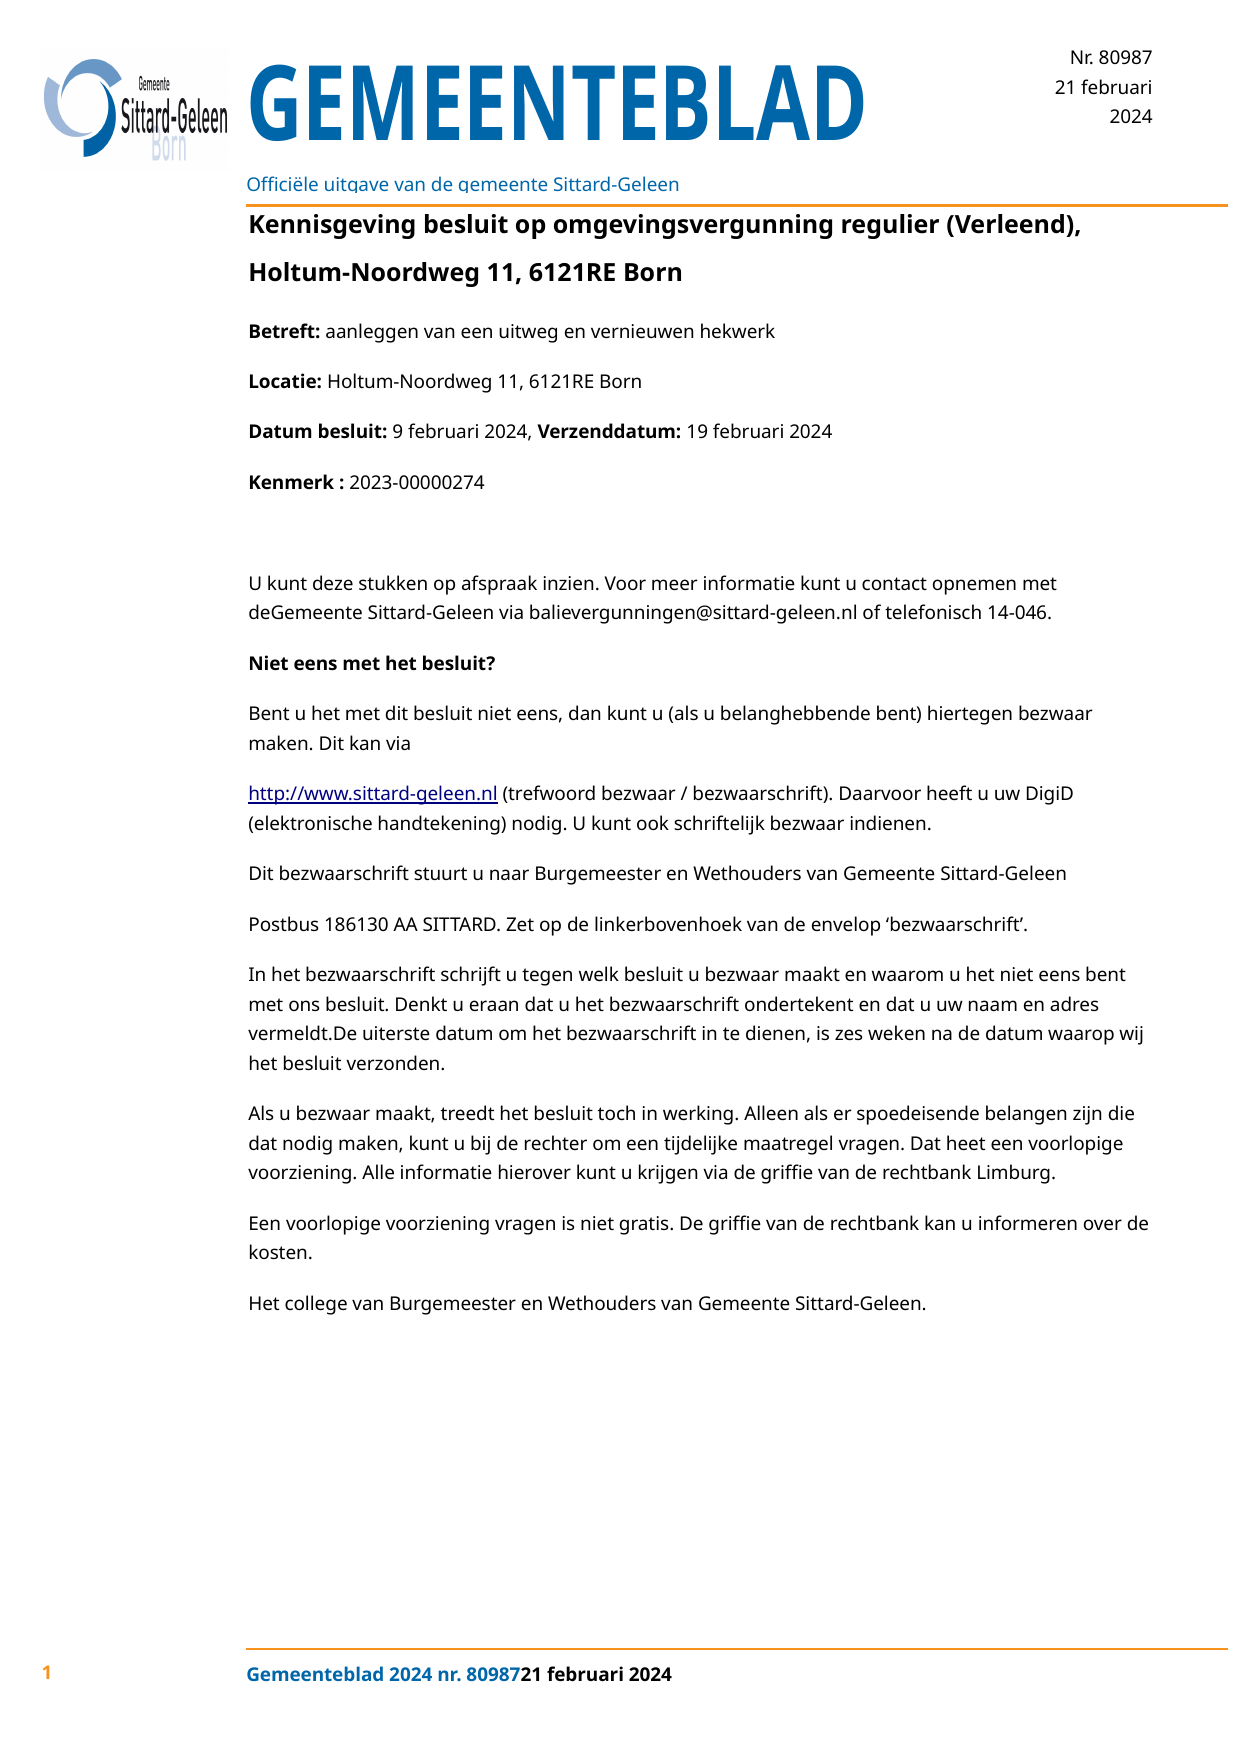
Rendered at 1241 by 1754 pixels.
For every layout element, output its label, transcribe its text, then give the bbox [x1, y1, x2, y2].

text Locatie: Holtum-Noordweg 11, 6121RE Born [248, 368, 1152, 394]
text Bent u het met dit besluit niet eens, dan kunt u (als u belanghebbende bent) hiertegen bezwaar maken. Dit kan via [248, 700, 1152, 756]
text Dit bezwaarschrift stuurt u naar Burgemeester en Wethouders van Gemeente Sittard-Geleen [248, 860, 1152, 886]
text Het college van Burgemeester en Wethouders van Gemeente Sittard-Geleen. [248, 1290, 1152, 1316]
text Postbus 186130 AA SITTARD. Zet op de linkerbovenhoek van de envelop ‘bezwaarschrift’. [248, 911, 1152, 937]
text Als u bezwaar maakt, treedt het besluit toch in werking. Alleen als er spoedeisende belangen zijn die dat nodig maken, kunt u bij de rechter om een tijdelijke maatregel vragen. Dat heet een voorlopige voorziening. Alle informatie hierover kunt u krijgen via de griffie van de rechtbank Limburg. [248, 1100, 1152, 1185]
text Datum besluit: 9 februari 2024, Verzenddatum: 19 februari 2024 [248, 419, 1152, 444]
text Kenmerk : 2023-00000274 [248, 469, 1152, 495]
text Kennisgeving besluit op omgevingsvergunning regulier (Verleend), Holtum-Noordweg 11, 6121RE Born [248, 207, 1152, 288]
text http://www.sittard-geleen.nl (trefwoord bezwaar / bezwaarschrift). Daarvoor heeft u uw DigiD (elektronische handtekening) nodig. U kunt ook schriftelijk bezwaar indienen. [248, 780, 1152, 836]
text Een voorlopige voorziening vragen is niet gratis. De griffie van de rechtbank kan u informeren over de kosten. [248, 1210, 1152, 1265]
text Niet eens met het besluit? [248, 650, 1152, 676]
text In het bezwaarschrift schrijft u tegen welk besluit u bezwaar maakt en waarom u het niet eens bent met ons besluit. Denkt u eraan dat u het bezwaarschrift ondertekent en dat u uw naam en adres vermeldt.De uiterste datum om het bezwaarschrift in te dienen, is zes weken na de datum waarop wij het besluit verzonden. [248, 961, 1152, 1076]
picture [41, 47, 231, 172]
text Betreft: aanleggen van een uitweg en vernieuwen hekwerk [248, 318, 1152, 344]
text U kunt deze stukken op afspraak inzien. Voor meer informatie kunt u contact opnemen met deGemeente Sittard-Geleen via balievergunningen@sittard-geleen.nl of telefonisch 14-046. [248, 570, 1152, 625]
